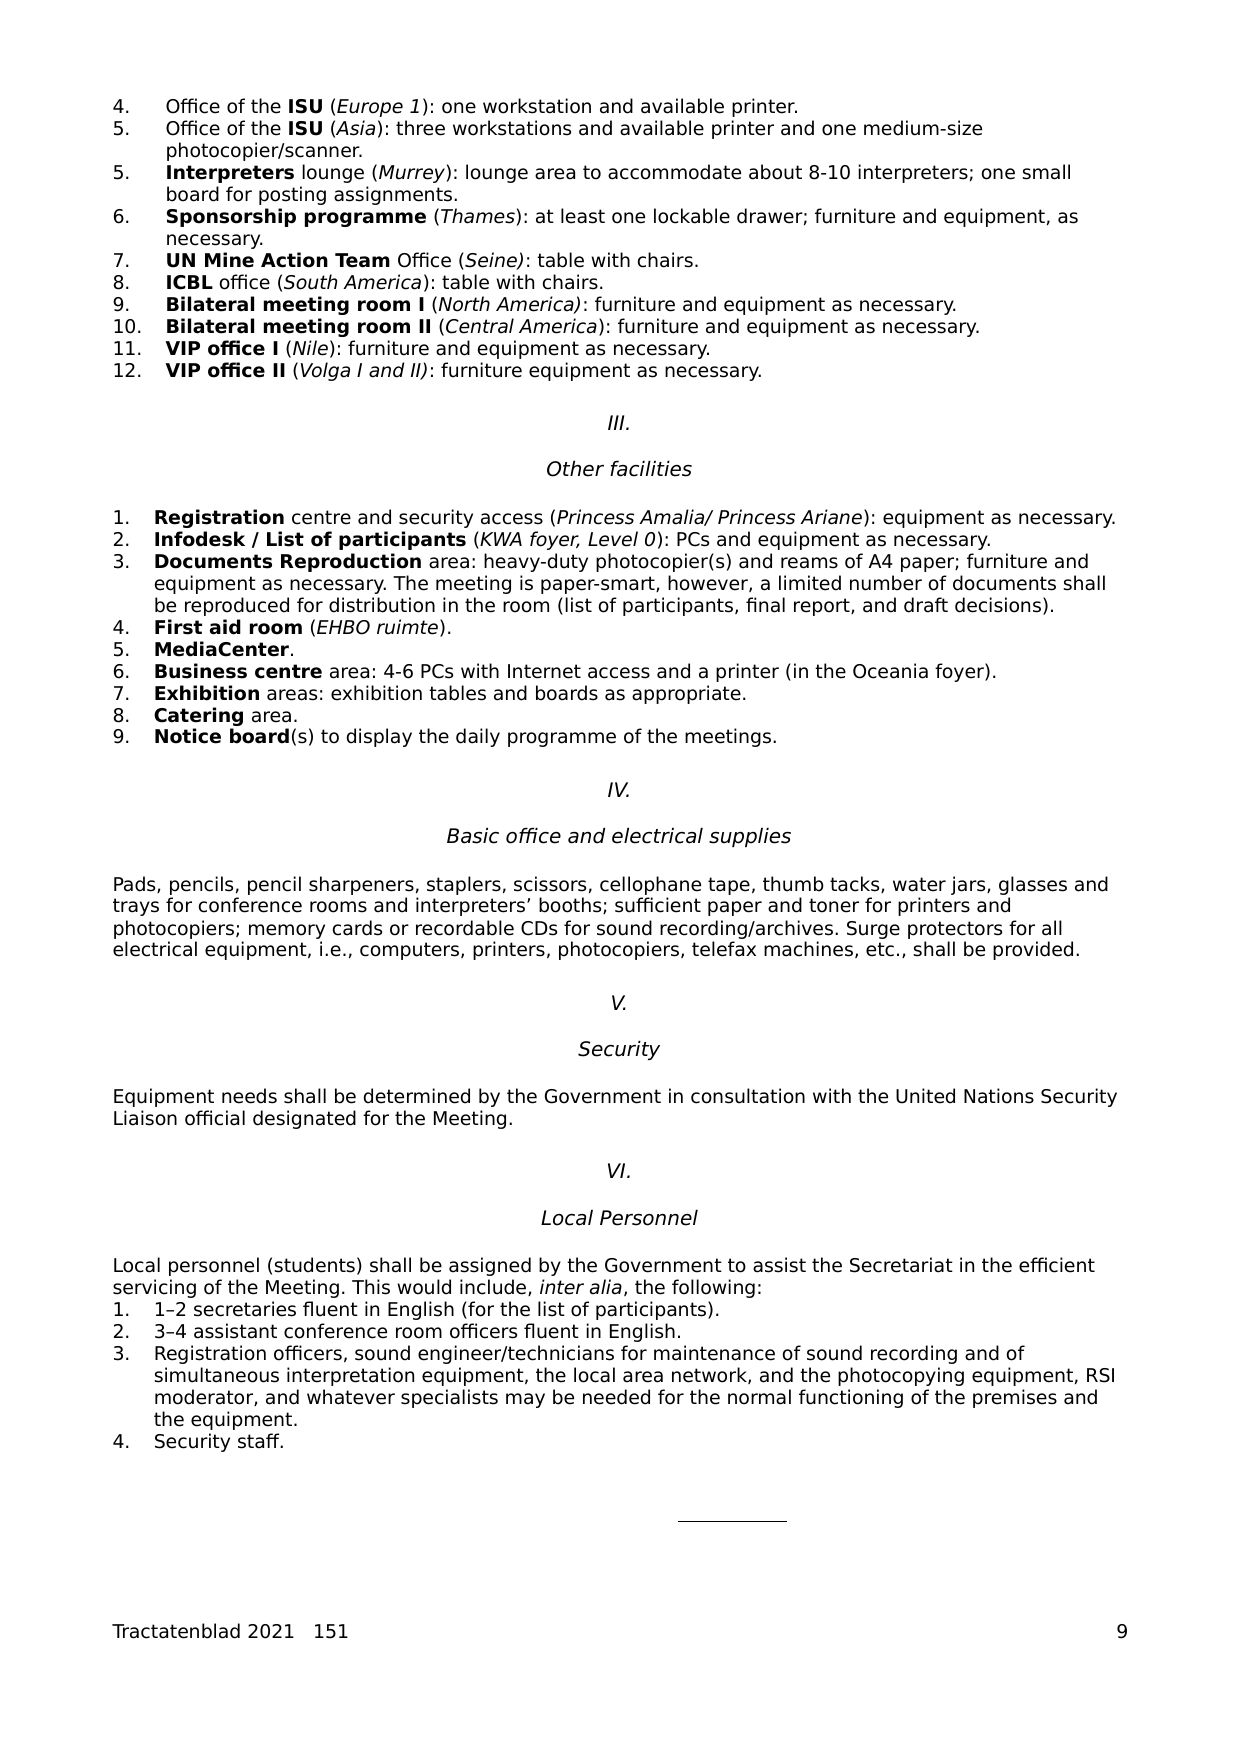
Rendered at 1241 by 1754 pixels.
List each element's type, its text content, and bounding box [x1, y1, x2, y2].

text 3. Documents Reproduction area: heavy-duty photocopier(s) and reams of A4 paper; furniture and equipment as necessary. The meeting is paper-smart, however, a limited number of documents shall be reproduced for distribution in the room (list of participants, final report, and draft decisions). [112, 551, 1128, 617]
text Local personnel (students) shall be assigned by the Government to assist the Secretariat in the efficient servicing of the Meeting. This would include, inter alia, the following: [112, 1255, 1128, 1299]
text 3. Registration officers, sound engineer/technicians for maintenance of sound recording and of simultaneous interpretation equipment, the local area network, and the photocopying equipment, RSI moderator, and whatever specialists may be needed for the normal functioning of the premises and the equipment. [112, 1343, 1128, 1431]
text 10. Bilateral meeting room II (Central America): furniture and equipment as necessary. [112, 316, 1128, 338]
text 5. Office of the ISU (Asia): three workstations and available printer and one medium-size photocopier/scanner. [112, 118, 1128, 162]
text 11. VIP office I (Nile): furniture and equipment as necessary. [112, 338, 1128, 360]
text 4. Office of the ISU (Europe 1): one workstation and available printer. [112, 96, 1128, 118]
text 5. MediaCenter. [112, 638, 1128, 661]
text 4. First aid room (EHBO ruimte). [112, 617, 1128, 638]
text 9. Notice board(s) to display the daily programme of the meetings. [112, 726, 1128, 748]
text 8. Catering area. [112, 704, 1128, 726]
subtitle VI. Local Personnel [112, 1160, 1128, 1230]
text Equipment needs shall be determined by the Government in consultation with the United Nations Security Liaison official designated for the Meeting. [112, 1086, 1128, 1130]
text 2. 3–4 assistant conference room officers fluent in English. [112, 1321, 1128, 1343]
text 1. 1–2 secretaries fluent in English (for the list of participants). [112, 1299, 1128, 1321]
text 2. Infodesk / List of participants (KWA foyer, Level 0): PCs and equipment as necessary. [112, 529, 1128, 551]
subtitle IV. Basic office and electrical supplies [112, 778, 1128, 848]
text 6. Sponsorship programme (Thames): at least one lockable drawer; furniture and equipment, as necessary. [112, 206, 1128, 250]
text 1. Registration centre and security access (Princess Amalia/ Princess Ariane): equipment as necessary. [112, 507, 1128, 529]
text 6. Business centre area: 4-6 PCs with Internet access and a printer (in the Oceania foyer). [112, 661, 1128, 682]
subtitle V. Security [112, 991, 1128, 1061]
text 7. UN Mine Action Team Office (Seine): table with chairs. [112, 250, 1128, 272]
text 5. Interpreters lounge (Murrey): lounge area to accommodate about 8-10 interpreters; one small board for posting assignments. [112, 162, 1128, 206]
subtitle III. Other facilities [112, 412, 1128, 482]
text 7. Exhibition areas: exhibition tables and boards as appropriate. [112, 682, 1128, 704]
text Pads, pencils, pencil sharpeners, staplers, scissors, cellophane tape, thumb tacks, water jars, glasses and trays for conference rooms and interpreters’ booths; sufficient paper and toner for printers and photocopiers; memory cards or recordable CDs for sound recording/archives. Surge protectors for all electrical equipment, i.e., computers, printers, photocopiers, telefax machines, etc., shall be provided. [112, 873, 1128, 961]
text 8. ICBL office (South America): table with chairs. [112, 272, 1128, 294]
text 12. VIP office II (Volga I and II): furniture equipment as necessary. [112, 360, 1128, 382]
text 9. Bilateral meeting room I (North America): furniture and equipment as necessary. [112, 294, 1128, 316]
text 4. Security staff. [112, 1431, 1128, 1453]
